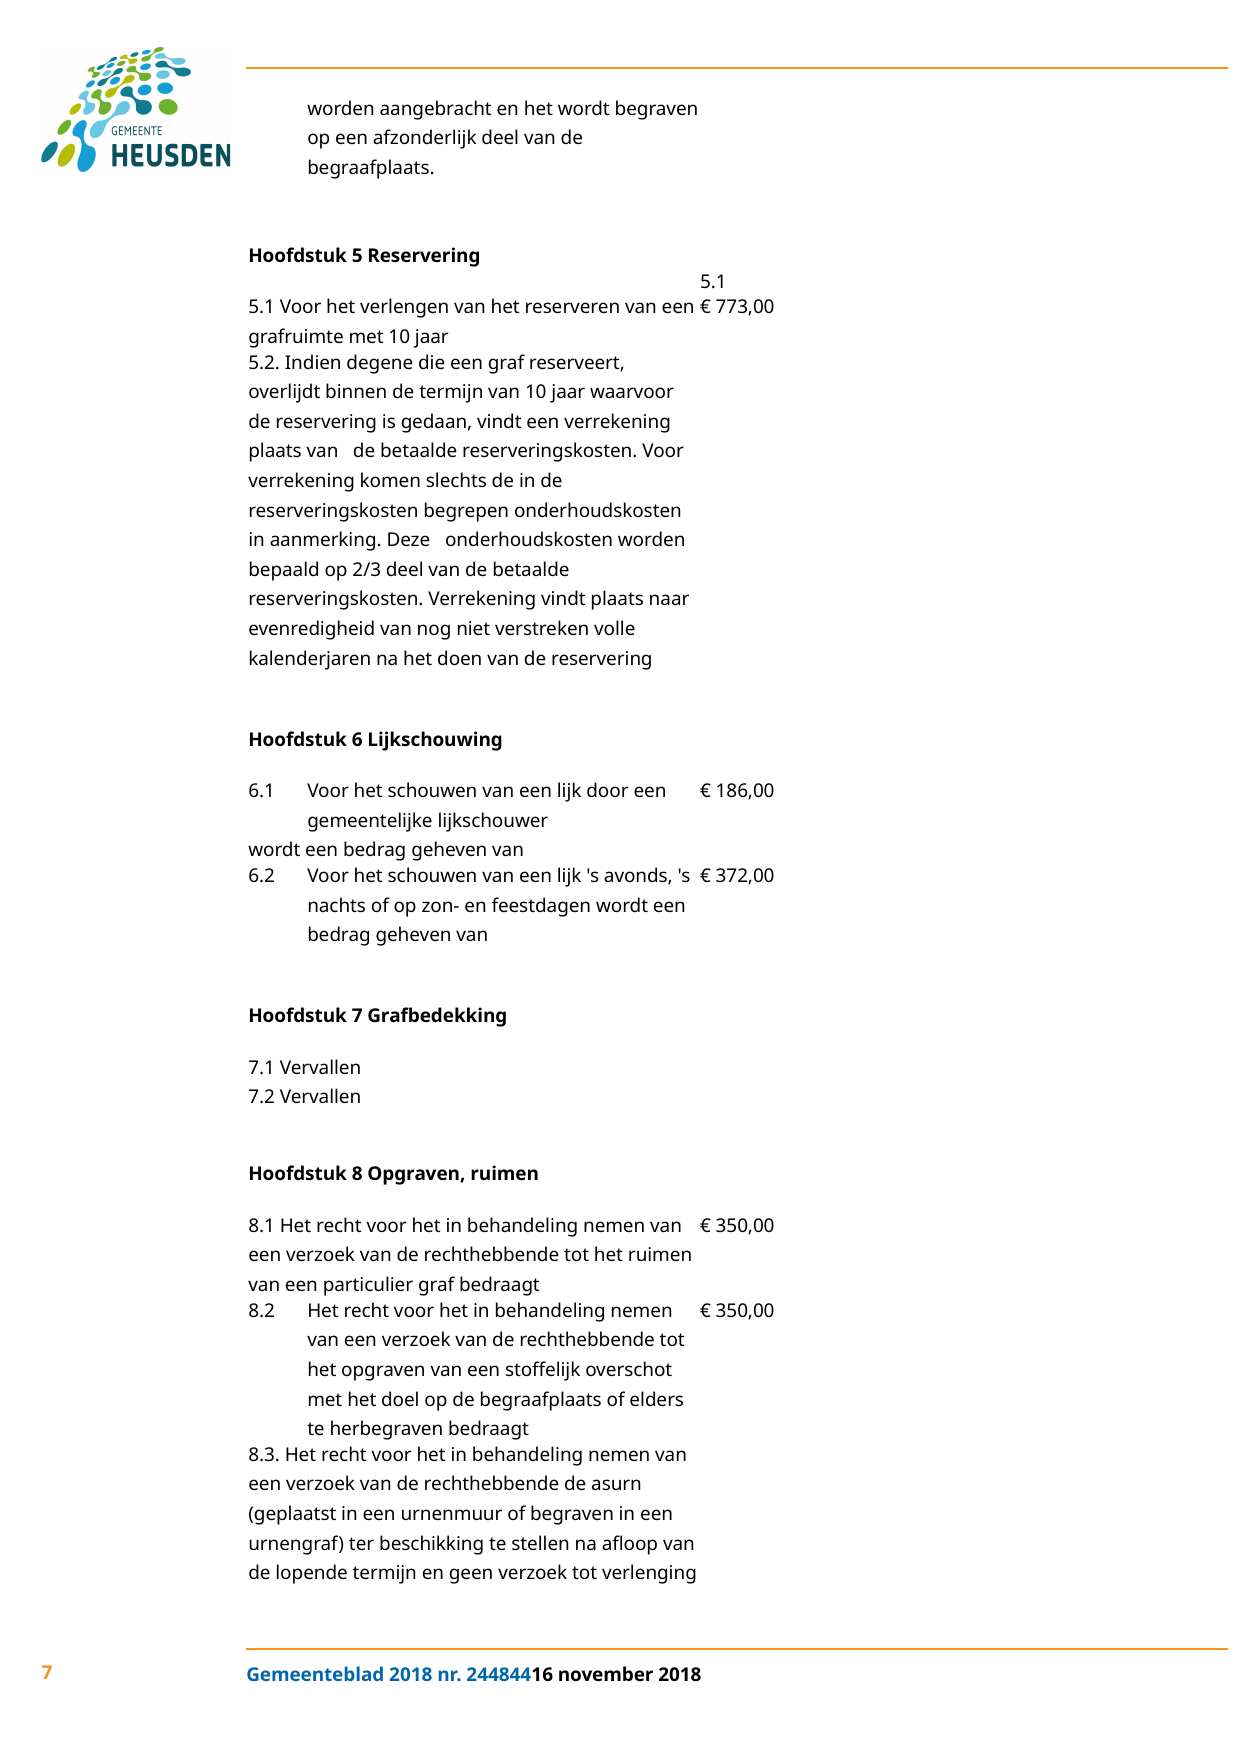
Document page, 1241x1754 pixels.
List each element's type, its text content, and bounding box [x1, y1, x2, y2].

table_cell [700, 349, 1152, 671]
table_cell [700, 947, 1152, 973]
table_cell [248, 1135, 700, 1161]
table_cell [700, 1109, 1152, 1135]
table_cell [248, 268, 700, 294]
table_cell [248, 1109, 700, 1135]
table_header Hoofdstuk 5 Reservering [248, 213, 700, 268]
table_cell [700, 696, 1152, 752]
table_cell [248, 752, 700, 777]
table_cell [248, 1186, 700, 1212]
table_cell [700, 1441, 1152, 1585]
table_cell € 372,00 [700, 862, 1152, 947]
table_cell [700, 1054, 1152, 1109]
table_cell 8.1 Het recht voor het in behandeling nemen van een verzoek van de rechthebbende tot het ruimen van een particulier graf bedraagt [248, 1212, 700, 1297]
table_cell [248, 671, 700, 696]
table_cell [700, 973, 1152, 1028]
table_cell 7.1 Vervallen 7.2 Vervallen [248, 1054, 700, 1109]
table_cell € 773,00 [700, 294, 1152, 349]
table_cell Voor het schouwen van een lijk door een gemeentelijke lijkschouwer wordt een bedrag geheven van [248, 777, 700, 862]
table_cell Hoofdstuk 6 Lijkschouwing [248, 696, 700, 752]
table_cell 5.1 [700, 268, 1152, 294]
table_cell [248, 947, 700, 973]
table_header [700, 213, 1152, 268]
table_cell Hoofdstuk 7 Grafbedekking [248, 973, 700, 1028]
picture [41, 47, 231, 172]
table_cell 5.2. Indien degene die een graf reserveert, overlijdt binnen de termijn van 10 jaar waarvoor de reservering is gedaan, vindt een verrekening plaats van de betaalde reserveringskosten. Voor verrekening komen slechts de in de reserveringskosten begrepen onderhoudskosten in aanmerking. Deze onderhoudskosten worden bepaald op 2/3 deel van de betaalde reserveringskosten. Verrekening vindt plaats naar evenredigheid van nog niet verstreken volle kalenderjaren na het doen van de reservering [248, 349, 700, 671]
table_cell € 350,00 [700, 1212, 1152, 1297]
table_cell € 350,00 [700, 1297, 1152, 1441]
table_cell Hoofdstuk 8 Opgraven, ruimen [248, 1161, 700, 1186]
table_cell [248, 1028, 700, 1054]
table_cell [700, 1186, 1152, 1212]
table_cell [700, 1028, 1152, 1054]
table_cell [700, 1161, 1152, 1186]
table_cell 5.1 Voor het verlengen van het reserveren van een grafruimte met 10 jaar [248, 294, 700, 349]
table_cell worden aangebracht en het wordt begraven op een afzonderlijk deel van de begraafplaats. [248, 95, 700, 180]
table_cell [700, 1135, 1152, 1161]
table_cell 8.3. Het recht voor het in behandeling nemen van een verzoek van de rechthebbende de asurn (geplaatst in een urnenmuur of begraven in een urnengraf) ter beschikking te stellen na afloop van de lopende termijn en geen verzoek tot verlenging [248, 1441, 700, 1585]
table_cell € 186,00 [700, 777, 1152, 862]
table_cell [700, 752, 1152, 777]
table_cell Het recht voor het in behandeling nemen van een verzoek van de rechthebbende tot het opgraven van een stoffelijk overschot met het doel op de begraafplaats of elders te herbegraven bedraagt [248, 1297, 700, 1441]
table_cell [700, 95, 1152, 180]
table_cell Voor het schouwen van een lijk 's avonds, 's nachts of op zon- en feestdagen wordt een bedrag geheven van [248, 862, 700, 947]
table_cell [700, 671, 1152, 696]
